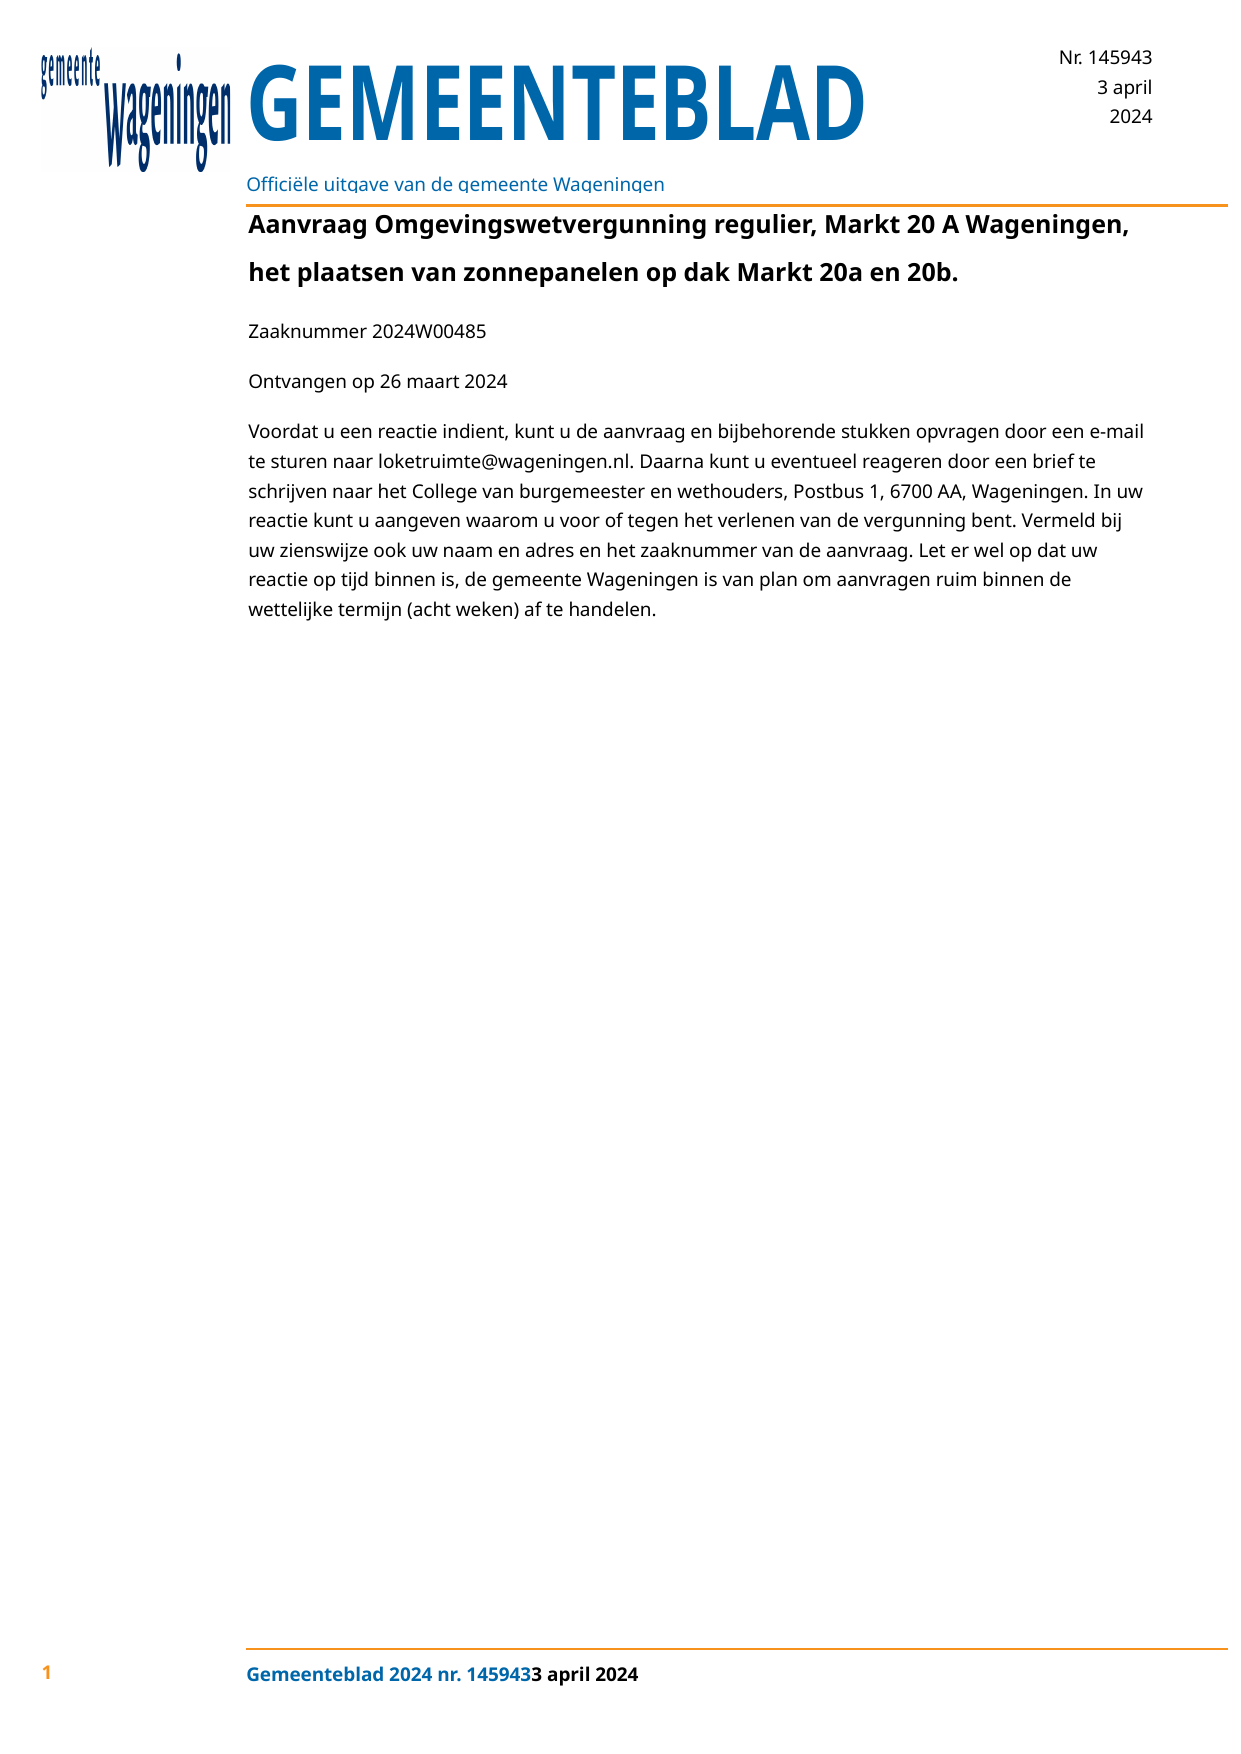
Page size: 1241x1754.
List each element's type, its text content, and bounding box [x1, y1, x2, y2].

text Zaaknummer 2024W00485 [248, 318, 1152, 344]
text Aanvraag Omgevingswetvergunning regulier, Markt 20 A Wageningen, het plaatsen van zonnepanelen op dak Markt 20a en 20b. [248, 207, 1152, 288]
picture [41, 47, 231, 172]
text Voordat u een reactie indient, kunt u de aanvraag en bijbehorende stukken opvragen door een e-mail te sturen naar loketruimte@wageningen.nl. Daarna kunt u eventueel reageren door een brief te schrijven naar het College van burgemeester en wethouders, Postbus 1, 6700 AA, Wageningen. In uw reactie kunt u aangeven waarom u voor of tegen het verlenen van de vergunning bent. Vermeld bij uw zienswijze ook uw naam en adres en het zaaknummer van de aanvraag. Let er wel op dat uw reactie op tijd binnen is, de gemeente Wageningen is van plan om aanvragen ruim binnen de wettelijke termijn (acht weken) af te handelen. [248, 419, 1152, 622]
text Ontvangen op 26 maart 2024 [248, 368, 1152, 394]
